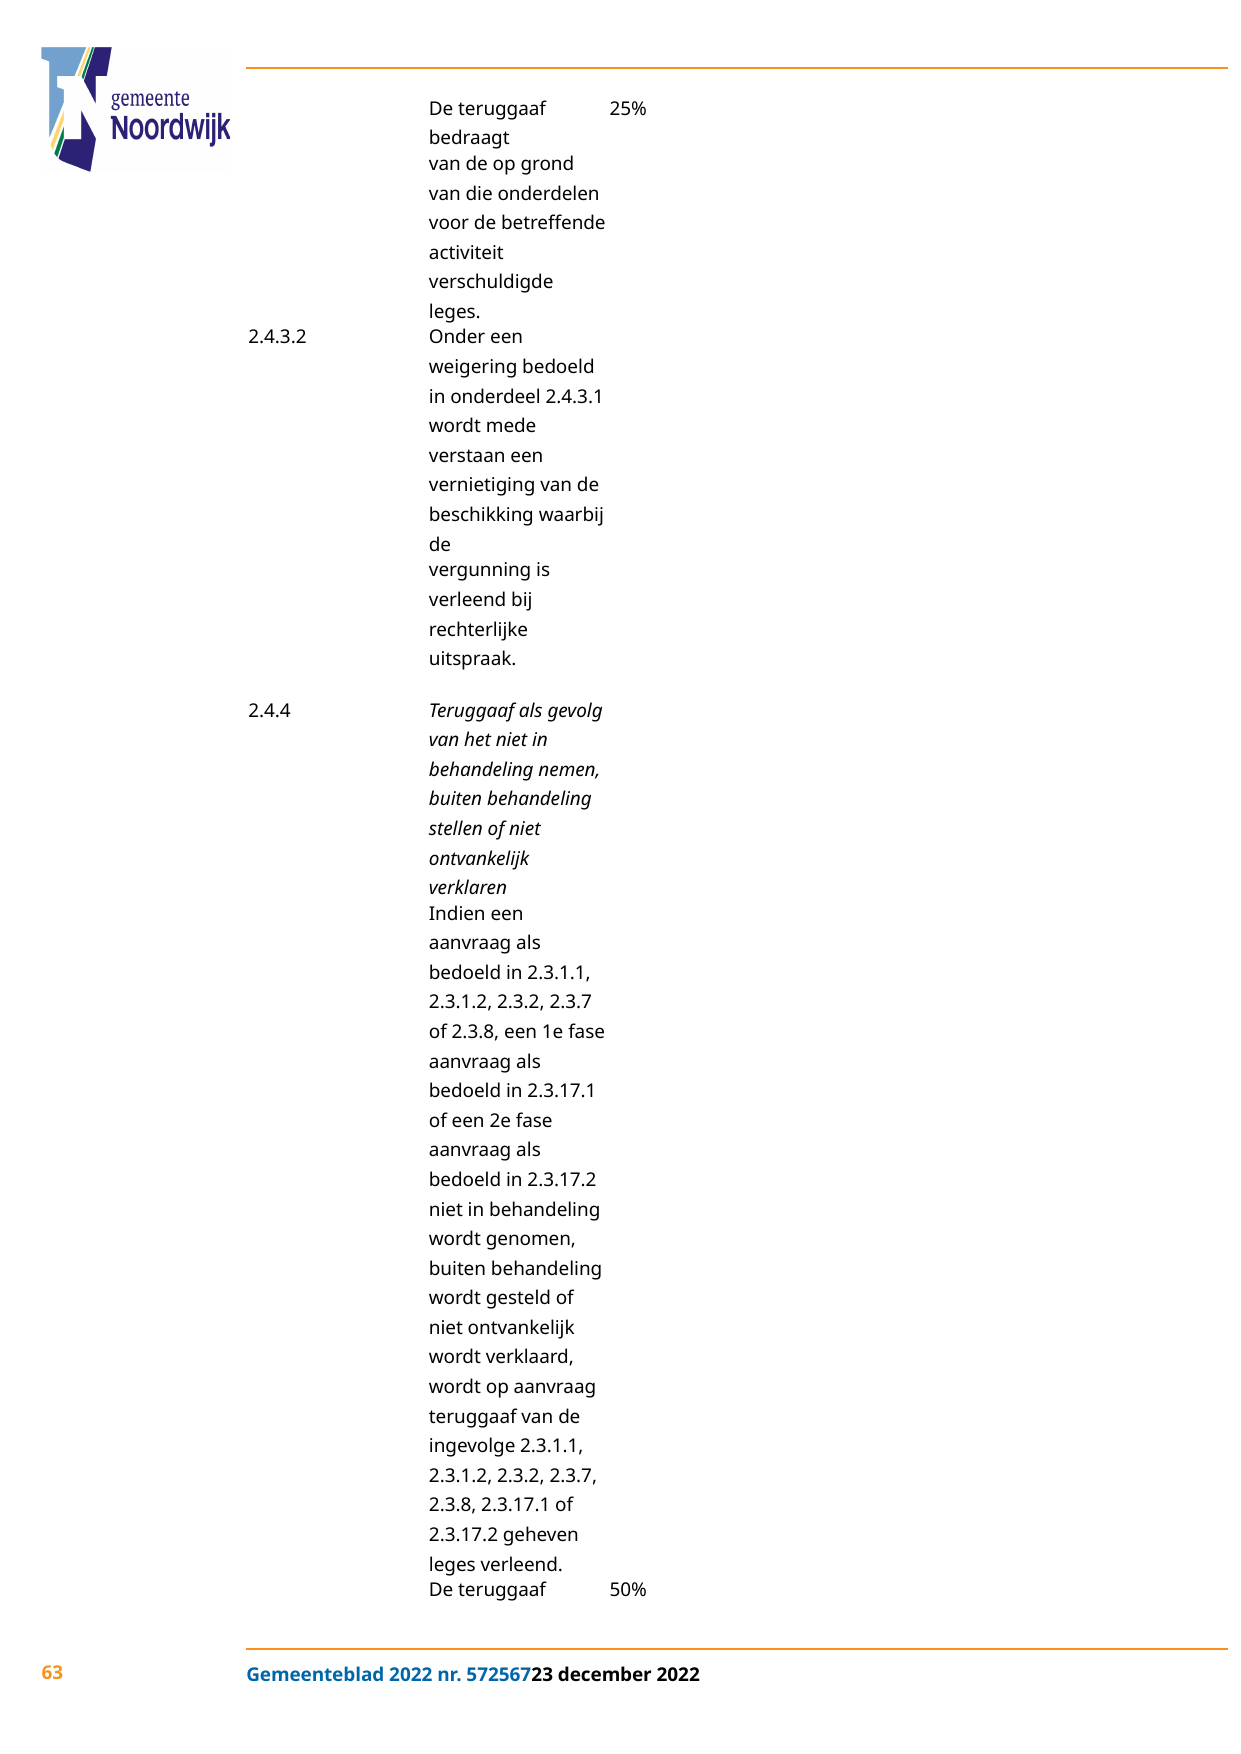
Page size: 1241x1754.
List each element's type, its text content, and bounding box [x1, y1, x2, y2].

table_cell [248, 1577, 429, 1602]
table_cell Teruggaaf als gevolg van het niet in behandeling nemen, buiten behandeling stellen of niet ontvankelijk verklaren [429, 697, 609, 900]
table_cell [971, 900, 1152, 1577]
table_cell van de op grond van die onderdelen voor de betreffende activiteit verschuldigde leges. [429, 150, 609, 324]
table_cell De teruggaaf [429, 1577, 609, 1602]
table_cell [609, 150, 971, 324]
table_cell [609, 324, 971, 557]
table_cell [248, 557, 429, 671]
table_cell [248, 150, 429, 324]
table_cell [248, 900, 429, 1577]
table_cell [609, 697, 971, 900]
table_cell [971, 95, 1152, 150]
table_cell 2.4.4 [248, 697, 429, 900]
table_cell [971, 697, 1152, 900]
table_cell [971, 1577, 1152, 1602]
table_cell Onder een weigering bedoeld in onderdeel 2.4.3.1 wordt mede verstaan een vernietiging van de beschikking waarbij de [429, 324, 609, 557]
table_cell [248, 671, 429, 697]
table_cell 50% [609, 1577, 971, 1602]
table_cell Indien een aanvraag als bedoeld in 2.3.1.1, 2.3.1.2, 2.3.2, 2.3.7 of 2.3.8, een 1e fase aanvraag als bedoeld in 2.3.17.1 of een 2e fase aanvraag als bedoeld in 2.3.17.2 niet in behandeling wordt genomen, buiten behandeling wordt gesteld of niet ontvankelijk wordt verklaard, wordt op aanvraag teruggaaf van de ingevolge 2.3.1.1, 2.3.1.2, 2.3.2, 2.3.7, 2.3.8, 2.3.17.1 of 2.3.17.2 geheven leges verleend. [429, 900, 609, 1577]
table_cell [971, 324, 1152, 557]
table_cell [971, 671, 1152, 697]
table_cell [429, 671, 609, 697]
table_cell [971, 150, 1152, 324]
table_cell [609, 900, 971, 1577]
table_cell 2.4.3.2 [248, 324, 429, 557]
table_cell [609, 671, 971, 697]
table_cell [971, 557, 1152, 671]
table_cell [609, 557, 971, 671]
table_cell vergunning is verleend bij rechterlijke uitspraak. [429, 557, 609, 671]
table_cell 25% [609, 95, 971, 150]
table_cell De teruggaaf bedraagt [429, 95, 609, 150]
picture [41, 47, 231, 172]
table_cell [248, 95, 429, 150]
